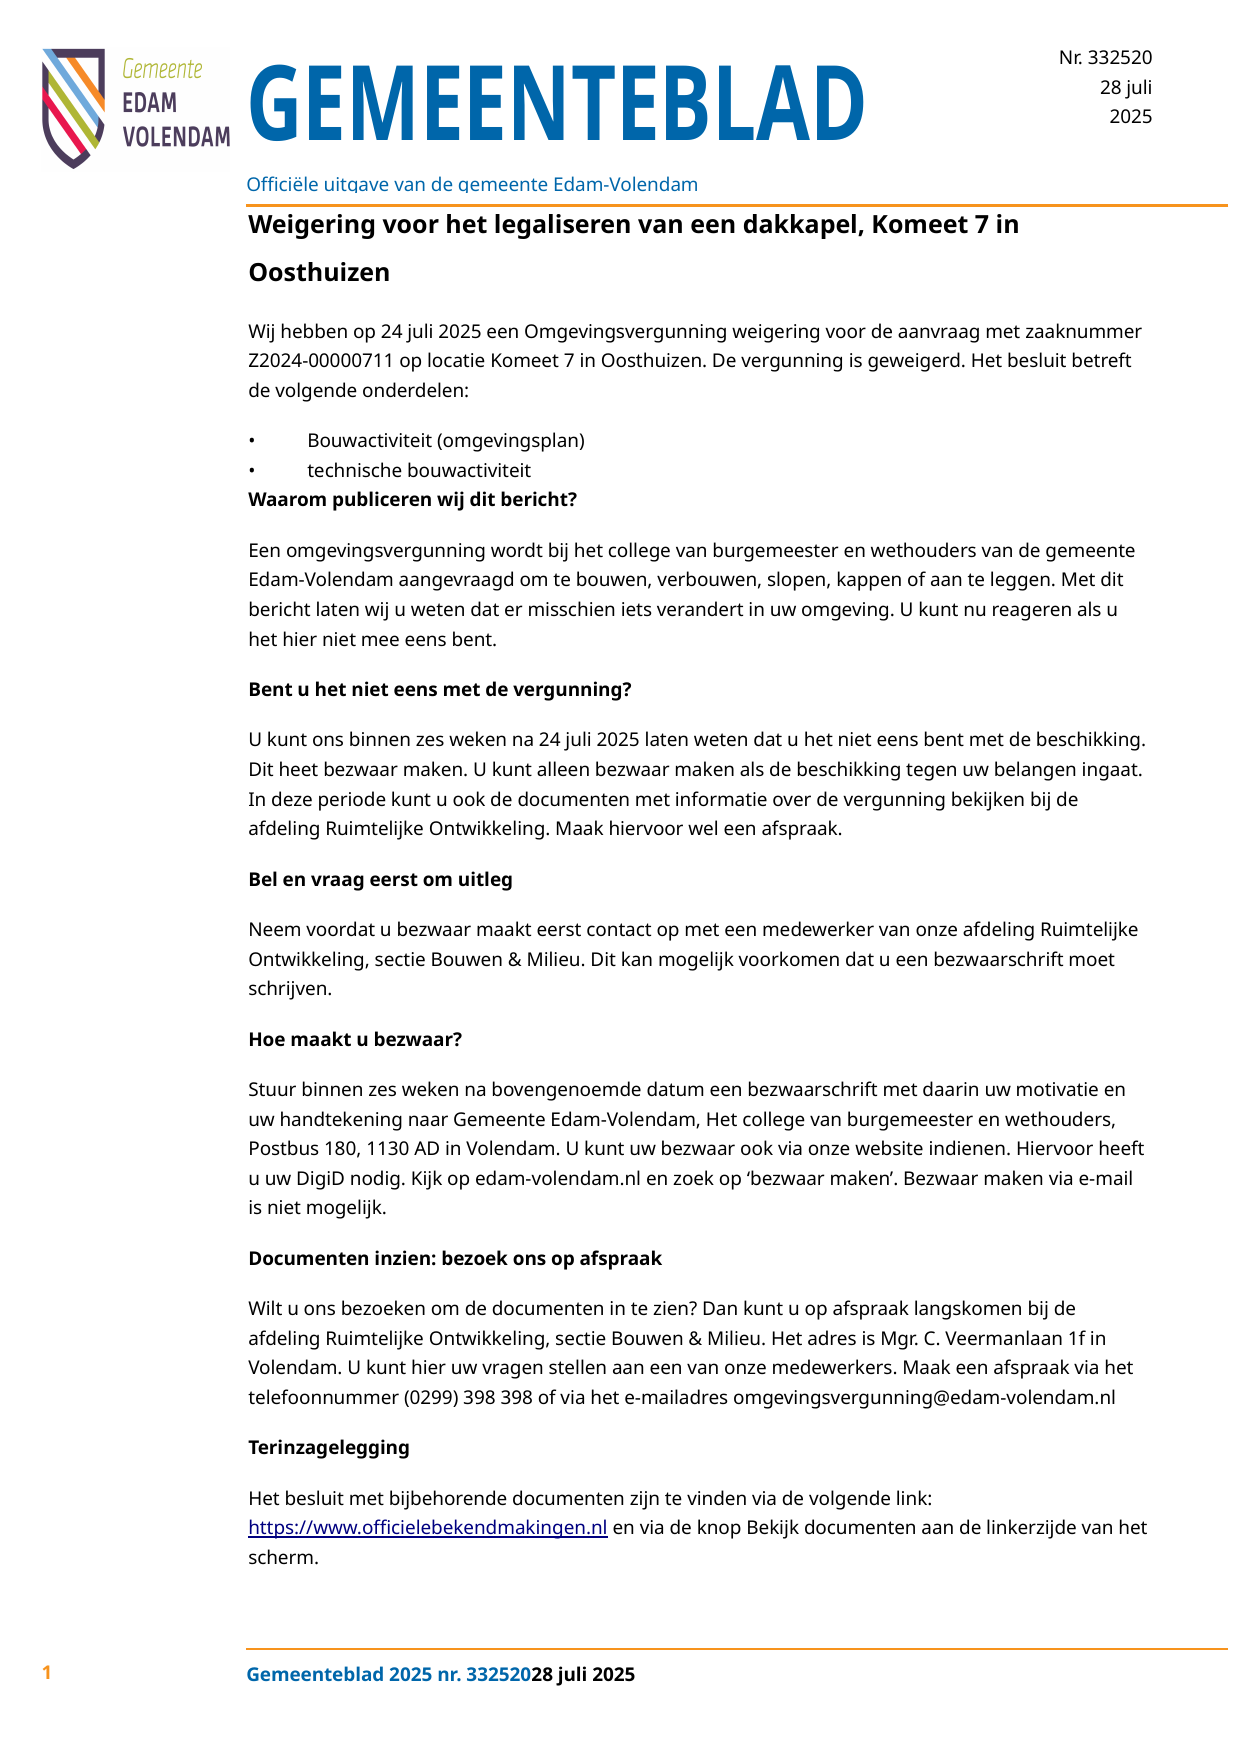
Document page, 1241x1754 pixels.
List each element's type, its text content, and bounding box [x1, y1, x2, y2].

text Weigering voor het legaliseren van een dakkapel, Komeet 7 in Oosthuizen [248, 207, 1152, 288]
text Wilt u ons bezoeken om de documenten in te zien? Dan kunt u op afspraak langskomen bij de afdeling Ruimtelijke Ontwikkeling, sectie Bouwen & Milieu. Het adres is Mgr. C. Veermanlaan 1f in Volendam. U kunt hier uw vragen stellen aan een van onze medewerkers. Maak een afspraak via het telefoonnummer (0299) 398 398 of via het e-mailadres omgevingsvergunning@edam-volendam.nl [248, 1295, 1152, 1410]
text Documenten inzien: bezoek ons op afspraak [248, 1245, 1152, 1271]
list Bouwactiviteit (omgevingsplan) [248, 427, 1152, 453]
picture [41, 47, 231, 172]
text Hoe maakt u bezwaar? [248, 1026, 1152, 1052]
text Terinzagelegging [248, 1434, 1152, 1460]
text Een omgevingsvergunning wordt bij het college van burgemeester en wethouders van de gemeente Edam-Volendam aangevraagd om te bouwen, verbouwen, slopen, kappen of aan te leggen. Met dit bericht laten wij u weten dat er misschien iets verandert in uw omgeving. U kunt nu reageren als u het hier niet mee eens bent. [248, 537, 1152, 652]
text Bent u het niet eens met de vergunning? [248, 676, 1152, 702]
text Bel en vraag eerst om uitleg [248, 866, 1152, 892]
list technische bouwactiviteit [248, 457, 1152, 483]
text Stuur binnen zes weken na bovengenoemde datum een bezwaarschrift met daarin uw motivatie en uw handtekening naar Gemeente Edam-Volendam, Het college van burgemeester en wethouders, Postbus 180, 1130 AD in Volendam. U kunt uw bezwaar ook via onze website indienen. Hiervoor heeft u uw DigiD nodig. Kijk op edam-volendam.nl en zoek op ‘bezwaar maken’. Bezwaar maken via e-mail is niet mogelijk. [248, 1076, 1152, 1220]
text Waarom publiceren wij dit bericht? [248, 487, 1152, 512]
text Het besluit met bijbehorende documenten zijn te vinden via de volgende link: https://www.officielebekendmakingen.nl en via de knop Bekijk documenten aan de linkerzijde van het scherm. [248, 1485, 1152, 1570]
text Wij hebben op 24 juli 2025 een Omgevingsvergunning weigering voor de aanvraag met zaaknummer Z2024-00000711 op locatie Komeet 7 in Oosthuizen. De vergunning is geweigerd. Het besluit betreft de volgende onderdelen: [248, 318, 1152, 403]
text U kunt ons binnen zes weken na 24 juli 2025 laten weten dat u het niet eens bent met de beschikking. Dit heet bezwaar maken. U kunt alleen bezwaar maken als de beschikking tegen uw belangen ingaat. In deze periode kunt u ook de documenten met informatie over de vergunning bekijken bij de afdeling Ruimtelijke Ontwikkeling. Maak hiervoor wel een afspraak. [248, 727, 1152, 841]
text Neem voordat u bezwaar maakt eerst contact op met een medewerker van onze afdeling Ruimtelijke Ontwikkeling, sectie Bouwen & Milieu. Dit kan mogelijk voorkomen dat u een bezwaarschrift moet schrijven. [248, 916, 1152, 1001]
